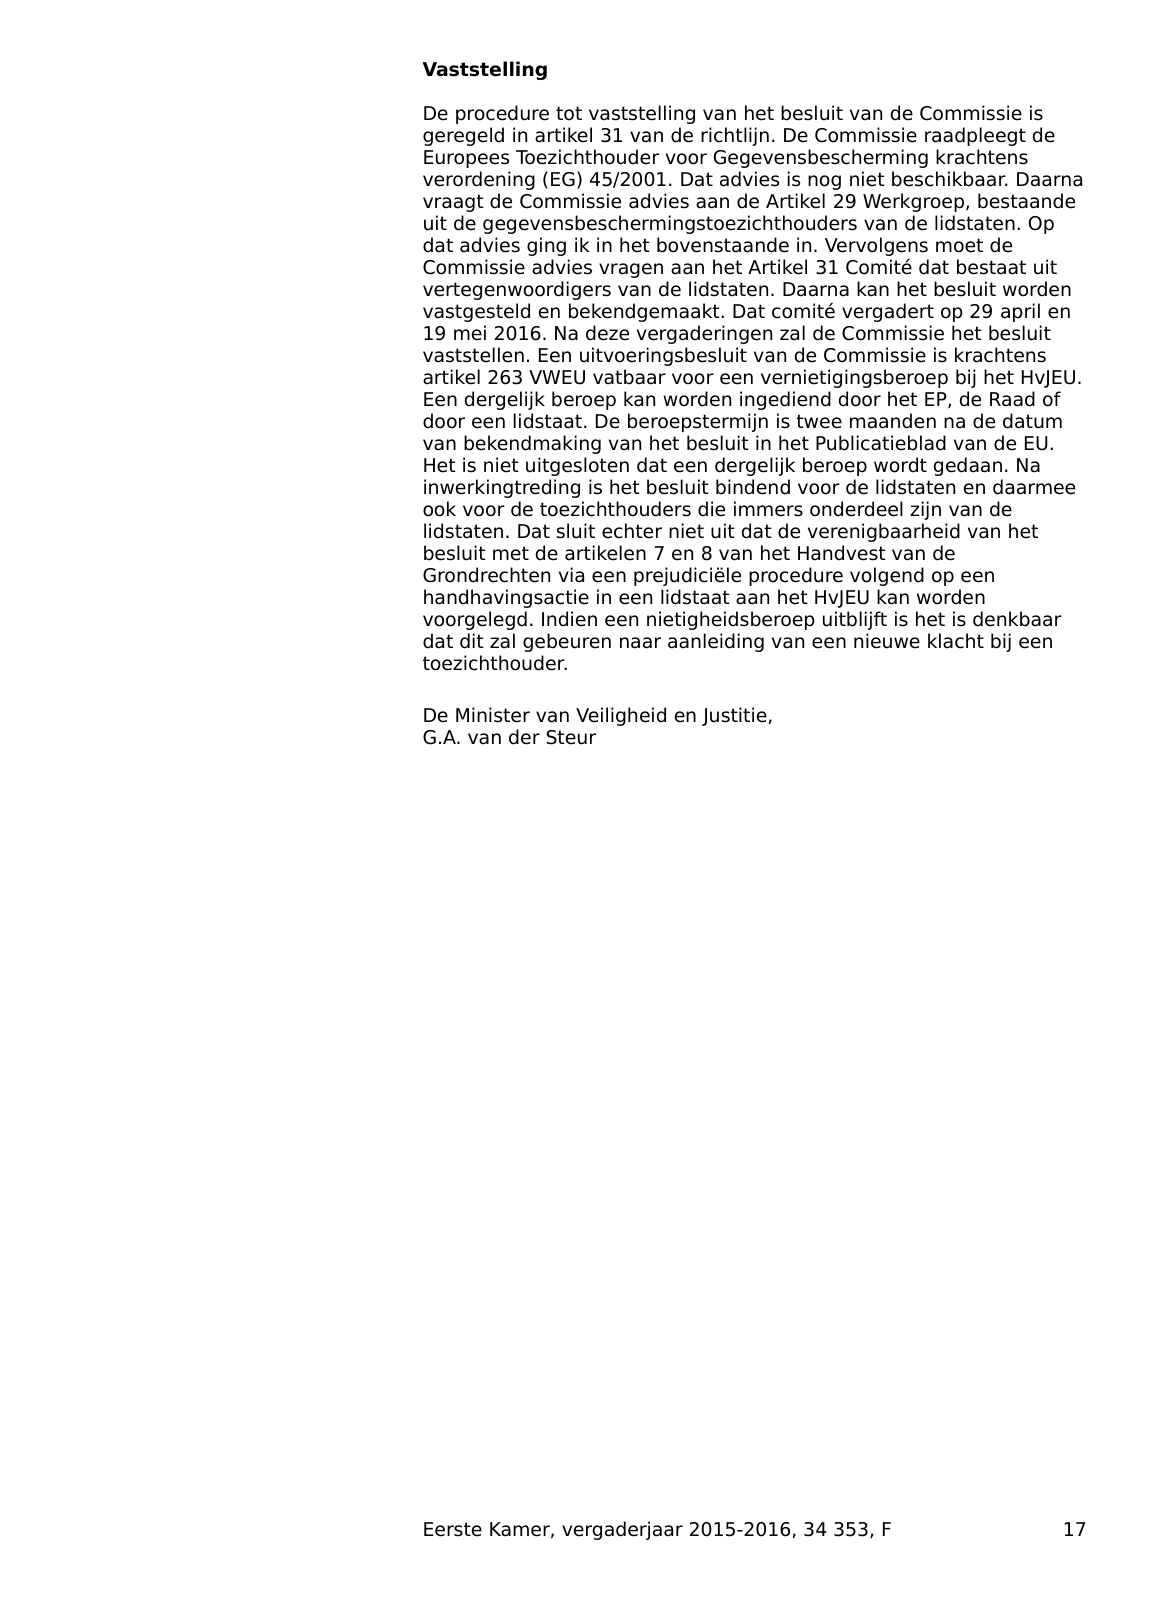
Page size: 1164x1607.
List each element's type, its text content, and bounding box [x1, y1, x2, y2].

subtitle Vaststelling [422, 59, 1087, 81]
text De Minister van Veiligheid en Justitie, G.A. van der Steur [422, 705, 1087, 749]
text De procedure tot vaststelling van het besluit van de Commissie is geregeld in artikel 31 van de richtlijn. De Commissie raadpleegt de Europees Toezichthouder voor Gegevensbescherming krachtens verordening (EG) 45/2001. Dat advies is nog niet beschikbaar. Daarna vraagt de Commissie advies aan de Artikel 29 Werkgroep, bestaande uit de gegevensbeschermingstoezichthouders van de lidstaten. Op dat advies ging ik in het bovenstaande in. Vervolgens moet de Commissie advies vragen aan het Artikel 31 Comité dat bestaat uit vertegenwoordigers van de lidstaten. Daarna kan het besluit worden vastgesteld en bekendgemaakt. Dat comité vergadert op 29 april en 19 mei 2016. Na deze vergaderingen zal de Commissie het besluit vaststellen. Een uitvoeringsbesluit van de Commissie is krachtens artikel 263 VWEU vatbaar voor een vernietigingsberoep bij het HvJEU. Een dergelijk beroep kan worden ingediend door het EP, de Raad of door een lidstaat. De beroepstermijn is twee maanden na de datum van bekendmaking van het besluit in het Publicatieblad van de EU. Het is niet uitgesloten dat een dergelijk beroep wordt gedaan. Na inwerkingtreding is het besluit bindend voor de lidstaten en daarmee ook voor de toezichthouders die immers onderdeel zijn van de lidstaten. Dat sluit echter niet uit dat de verenigbaarheid van het besluit met de artikelen 7 en 8 van het Handvest van de Grondrechten via een prejudiciële procedure volgend op een handhavingsactie in een lidstaat aan het HvJEU kan worden voorgelegd. Indien een nietigheidsberoep uitblijft is het is denkbaar dat dit zal gebeuren naar aanleiding van een nieuwe klacht bij een toezichthouder. [422, 103, 1087, 675]
